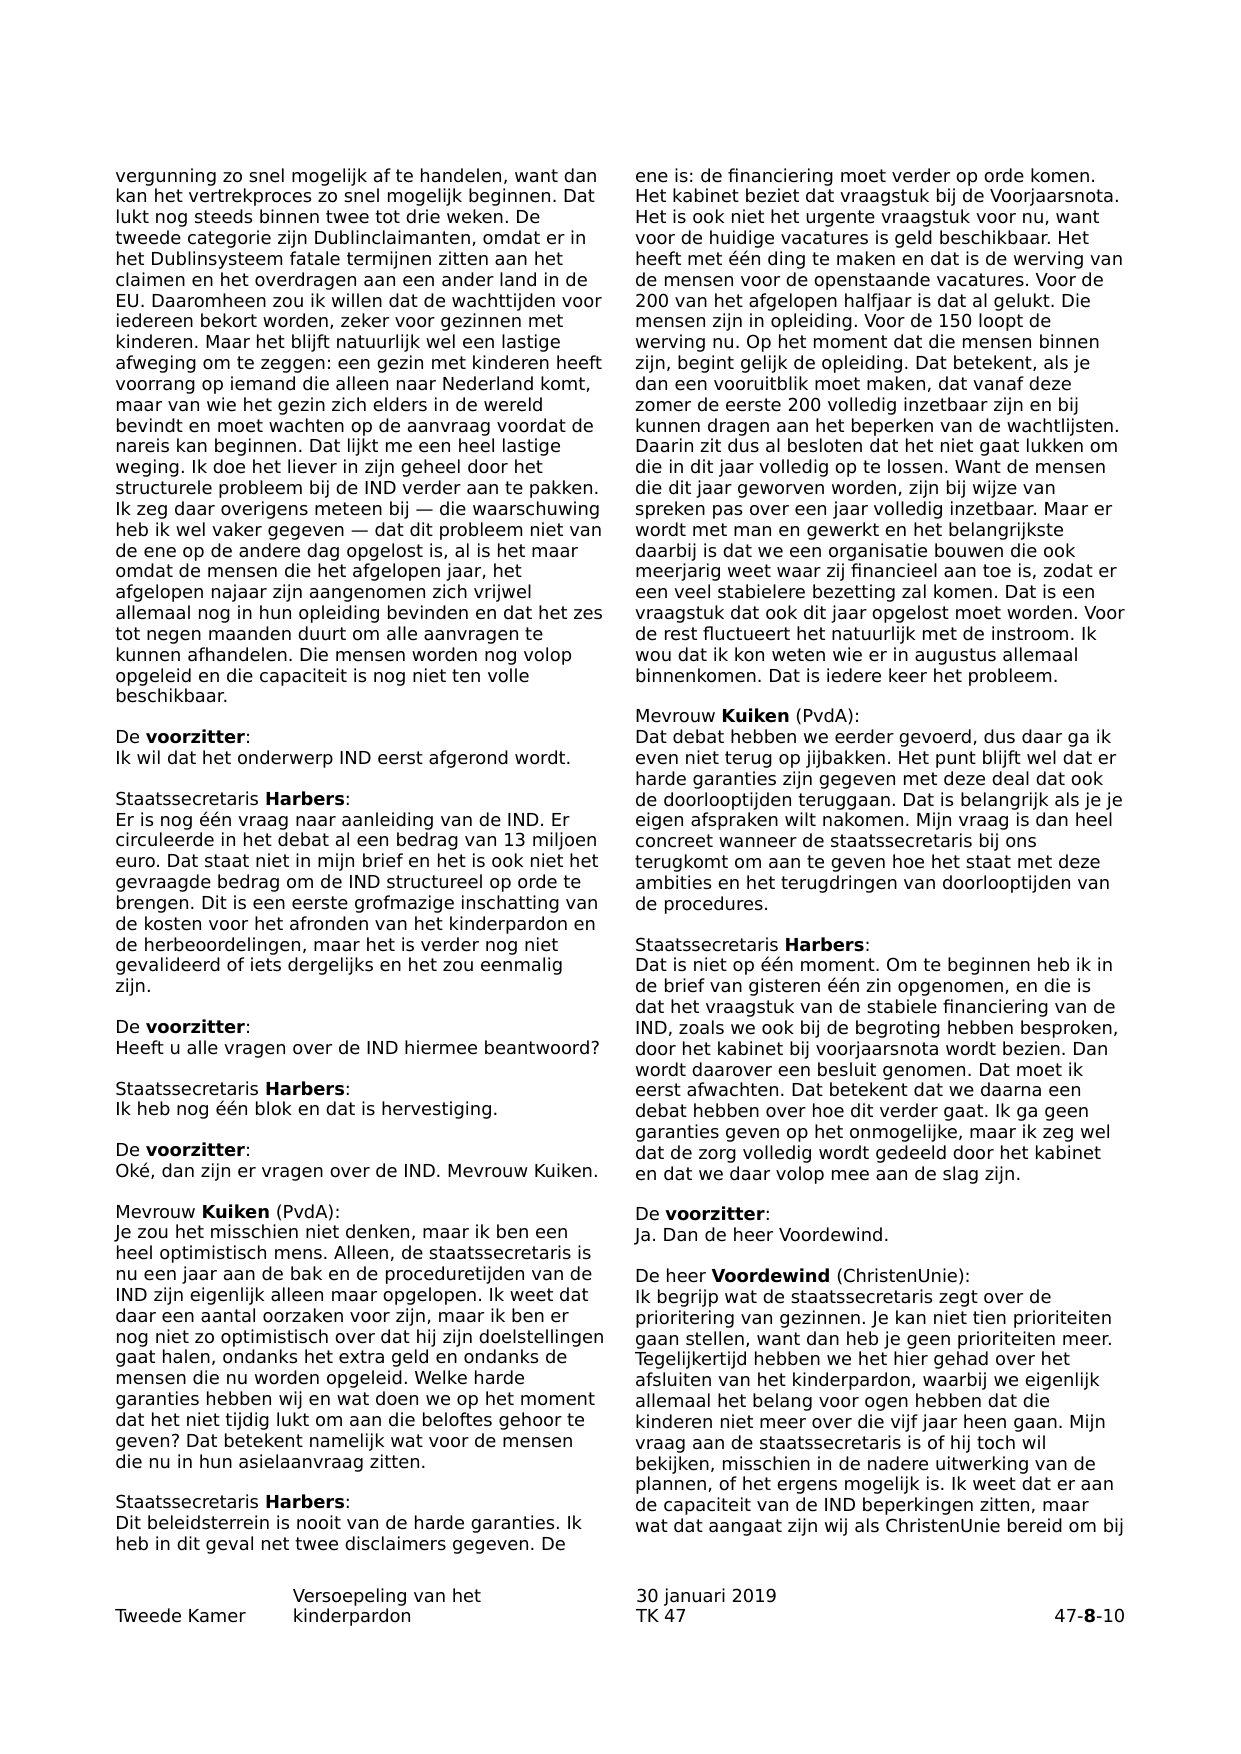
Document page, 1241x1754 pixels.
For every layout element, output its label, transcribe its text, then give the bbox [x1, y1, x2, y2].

text De voorzitter: [635, 1204, 1125, 1225]
text De voorzitter: [115, 727, 605, 748]
text Ja. Dan de heer Voordewind. [635, 1225, 1125, 1246]
text Je zou het misschien niet denken, maar ik ben een heel optimistisch mens. Alleen, de staatssecretaris is nu een jaar aan de bak en de proceduretijden van de IND zijn eigenlijk alleen maar opgelopen. Ik weet dat daar een aantal oorzaken voor zijn, maar ik ben er nog niet zo optimistisch over dat hij zijn doelstellingen gaat halen, ondanks het extra geld en ondanks de mensen die nu worden opgeleid. Welke harde garanties hebben wij en wat doen we op het moment dat het niet tijdig lukt om aan die beloftes gehoor te geven? Dat betekent namelijk wat voor de mensen die nu in hun asielaanvraag zitten. [115, 1222, 605, 1472]
text De voorzitter: [115, 1140, 605, 1161]
text Dat is niet op één moment. Om te beginnen heb ik in de brief van gisteren één zin opgenomen, en die is dat het vraagstuk van de stabiele financiering van de IND, zoals we ook bij de begroting hebben besproken, door het kabinet bij voorjaarsnota wordt bezien. Dan wordt daarover een besluit genomen. Dat moet ik eerst afwachten. Dat betekent dat we daarna een debat hebben over hoe dit verder gaat. Ik ga geen garanties geven op het onmogelijke, maar ik zeg wel dat de zorg volledig wordt gedeeld door het kabinet en dat we daar volop mee aan de slag zijn. [635, 955, 1125, 1184]
text Er is nog één vraag naar aanleiding van de IND. Er circuleerde in het debat al een bedrag van 13 miljoen euro. Dat staat niet in mijn brief en het is ook niet het gevraagde bedrag om de IND structureel op orde te brengen. Dit is een eerste grofmazige inschatting van de kosten voor het afronden van het kinderpardon en de herbeoordelingen, maar het is verder nog niet gevalideerd of iets dergelijks en het zou eenmalig zijn. [115, 809, 605, 997]
text ene is: de financiering moet verder op orde komen. Het kabinet beziet dat vraagstuk bij de Voorjaarsnota. Het is ook niet het urgente vraagstuk voor nu, want voor de huidige vacatures is geld beschikbaar. Het heeft met één ding te maken en dat is de werving van de mensen voor de openstaande vacatures. Voor de 200 van het afgelopen halfjaar is dat al gelukt. Die mensen zijn in opleiding. Voor de 150 loopt de werving nu. Op het moment dat die mensen binnen zijn, begint gelijk de opleiding. Dat betekent, als je dan een vooruitblik moet maken, dat vanaf deze zomer de eerste 200 volledig inzetbaar zijn en bij kunnen dragen aan het beperken van de wachtlijsten. Daarin zit dus al besloten dat het niet gaat lukken om die in dit jaar volledig op te lossen. Want de mensen die dit jaar geworven worden, zijn bij wijze van spreken pas over een jaar volledig inzetbaar. Maar er wordt met man en gewerkt en het belangrijkste daarbij is dat we een organisatie bouwen die ook meerjarig weet waar zij financieel aan toe is, zodat er een veel stabielere bezetting zal komen. Dat is een vraagstuk dat ook dit jaar opgelost moet worden. Voor de rest fluctueert het natuurlijk met de instroom. Ik wou dat ik kon weten wie er in augustus allemaal binnenkomen. Dat is iedere keer het probleem. [635, 165, 1125, 686]
text Ik wil dat het onderwerp IND eerst afgerond wordt. [115, 748, 605, 768]
text Staatssecretaris Harbers: [115, 788, 605, 809]
text Ik begrijp wat de staatssecretaris zegt over de prioritering van gezinnen. Je kan niet tien prioriteiten gaan stellen, want dan heb je geen prioriteiten meer. Tegelijkertijd hebben we het hier gehad over het afsluiten van het kinderpardon, waarbij we eigenlijk allemaal het belang voor ogen hebben dat die kinderen niet meer over die vijf jaar heen gaan. Mijn vraag aan de staatssecretaris is of hij toch wil bekijken, misschien in de nadere uitwerking van de plannen, of het ergens mogelijk is. Ik weet dat er aan de capaciteit van de IND beperkingen zitten, maar wat dat aangaat zijn wij als ChristenUnie bereid om bij [635, 1287, 1125, 1537]
text Dat debat hebben we eerder gevoerd, dus daar ga ik even niet terug op jijbakken. Het punt blijft wel dat er harde garanties zijn gegeven met deze deal dat ook de doorlooptijden teruggaan. Dat is belangrijk als je je eigen afspraken wilt nakomen. Mijn vraag is dan heel concreet wanneer de staatssecretaris bij ons terugkomt om aan te geven hoe het staat met deze ambities en het terugdringen van doorlooptijden van de procedures. [635, 727, 1125, 914]
text Heeft u alle vragen over de IND hiermee beantwoord? [115, 1037, 605, 1058]
text Ik zeg daar overigens meteen bij — die waarschuwing heb ik wel vaker gegeven — dat dit probleem niet van de ene op de andere dag opgelost is, al is het maar omdat de mensen die het afgelopen jaar, het afgelopen najaar zijn aangenomen zich vrijwel allemaal nog in hun opleiding bevinden en dat het zes tot negen maanden duurt om alle aanvragen te kunnen afhandelen. Die mensen worden nog volop opgeleid en die capaciteit is nog niet ten volle beschikbaar. [115, 499, 605, 707]
text De voorzitter: [115, 1017, 605, 1037]
text Oké, dan zijn er vragen over de IND. Mevrouw Kuiken. [115, 1161, 605, 1181]
text Staatssecretaris Harbers: [635, 934, 1125, 955]
text Mevrouw Kuiken (PvdA): [115, 1201, 605, 1222]
text Mevrouw Kuiken (PvdA): [635, 706, 1125, 727]
text vergunning zo snel mogelijk af te handelen, want dan kan het vertrekproces zo snel mogelijk beginnen. Dat lukt nog steeds binnen twee tot drie weken. De tweede categorie zijn Dublinclaimanten, omdat er in het Dublinsysteem fatale termijnen zitten aan het claimen en het overdragen aan een ander land in de EU. Daaromheen zou ik willen dat de wachttijden voor iedereen bekort worden, zeker voor gezinnen met kinderen. Maar het blijft natuurlijk wel een lastige afweging om te zeggen: een gezin met kinderen heeft voorrang op iemand die alleen naar Nederland komt, maar van wie het gezin zich elders in de wereld bevindt en moet wachten op de aanvraag voordat de nareis kan beginnen. Dat lijkt me een heel lastige weging. Ik doe het liever in zijn geheel door het structurele probleem bij de IND verder aan te pakken. [115, 165, 605, 499]
text Dit beleidsterrein is nooit van de harde garanties. Ik heb in dit geval net twee disclaimers gegeven. De [115, 1513, 605, 1554]
text Ik heb nog één blok en dat is hervestiging. [115, 1099, 605, 1120]
text De heer Voordewind (ChristenUnie): [635, 1266, 1125, 1287]
text Staatssecretaris Harbers: [115, 1078, 605, 1099]
text Staatssecretaris Harbers: [115, 1492, 605, 1513]
